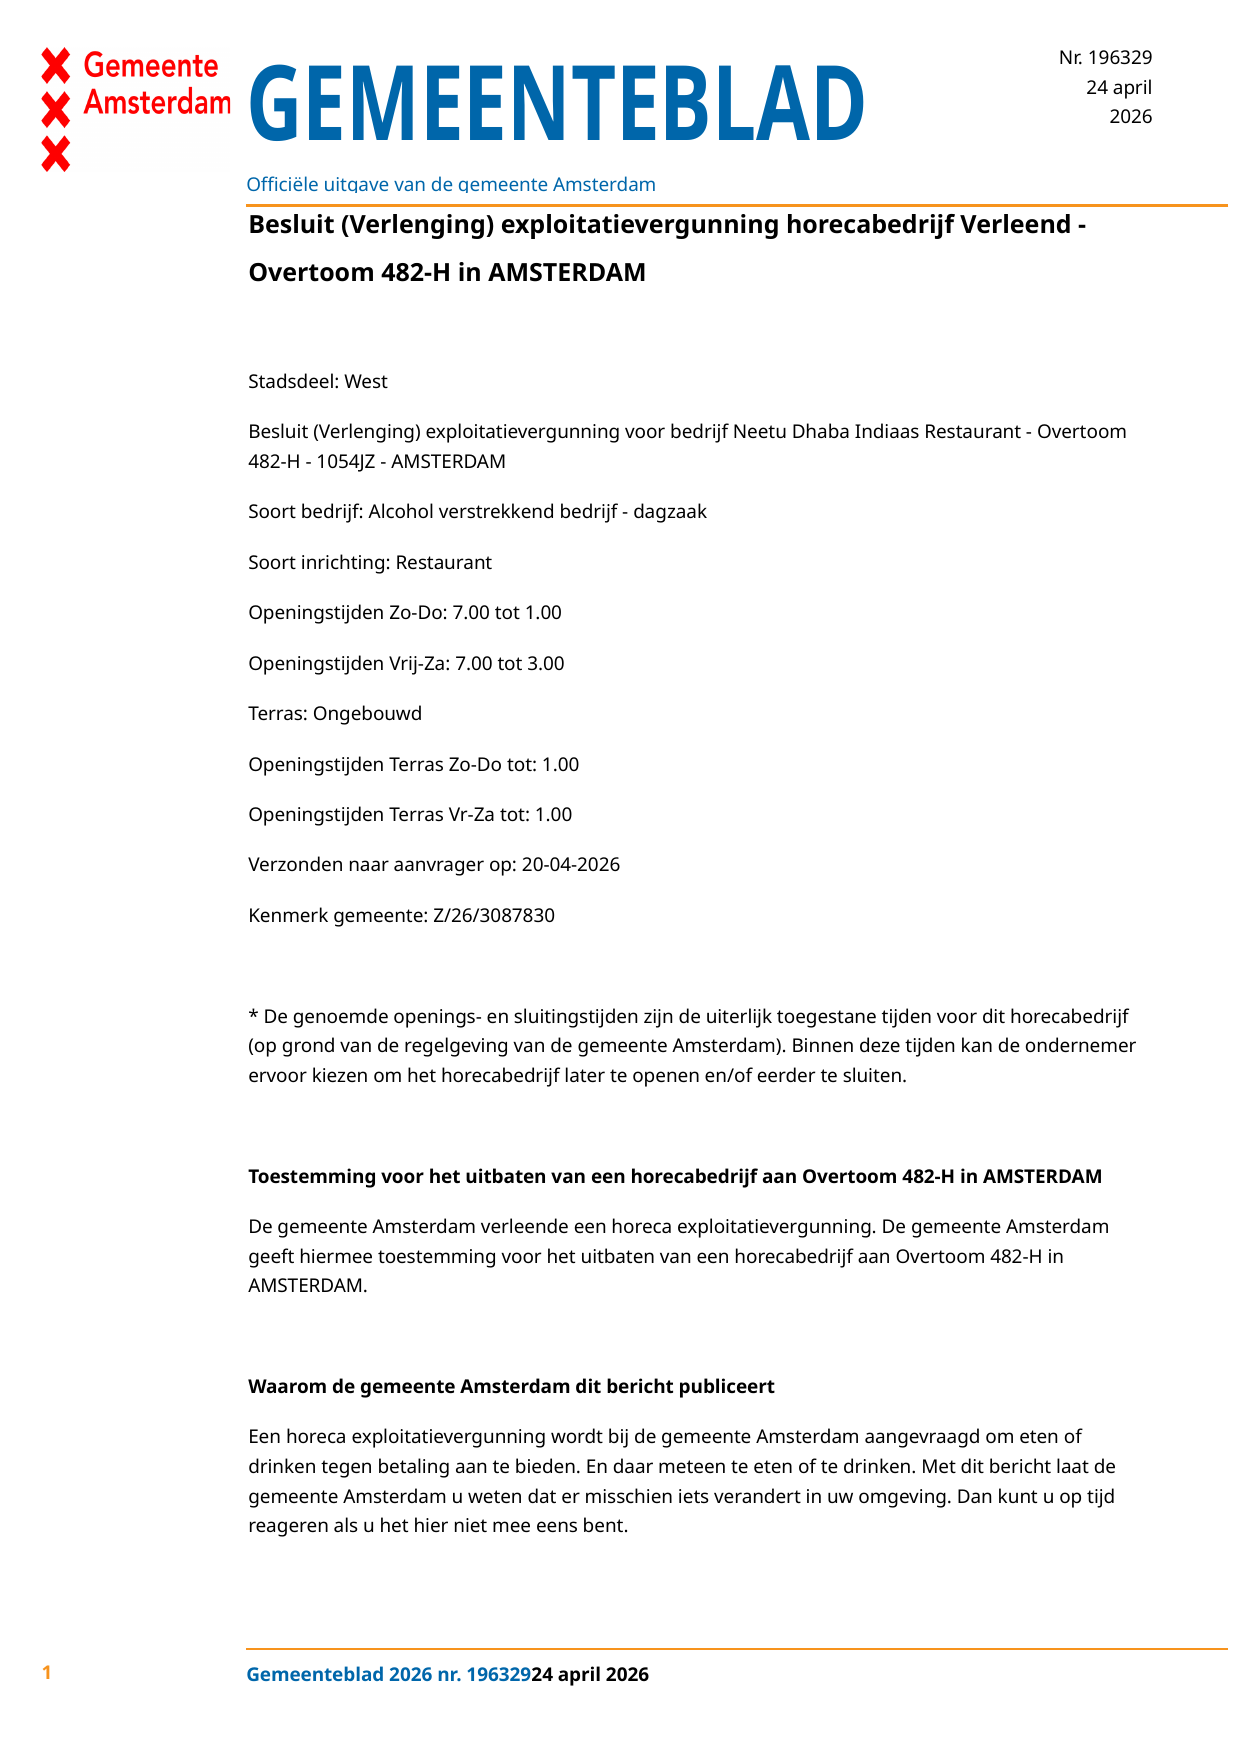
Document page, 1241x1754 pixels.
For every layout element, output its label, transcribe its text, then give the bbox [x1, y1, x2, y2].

text Soort bedrijf: Alcohol verstrekkend bedrijf - dagzaak [248, 499, 1152, 524]
text Openingstijden Terras Vr-Za tot: 1.00 [248, 801, 1152, 827]
text De gemeente Amsterdam verleende een horeca exploitatievergunning. De gemeente Amsterdam geeft hiermee toestemming voor het uitbaten van een horecabedrijf aan Overtoom 482-H in AMSTERDAM. [248, 1213, 1152, 1298]
text Kenmerk gemeente: Z/26/3087830 [248, 902, 1152, 928]
text Verzonden naar aanvrager op: 20-04-2026 [248, 852, 1152, 877]
text Besluit (Verlenging) exploitatievergunning voor bedrijf Neetu Dhaba Indiaas Restaurant - Overtoom 482-H - 1054JZ - AMSTERDAM [248, 419, 1152, 474]
picture [41, 47, 231, 172]
text Soort inrichting: Restaurant [248, 549, 1152, 575]
text Stadsdeel: West [248, 368, 1152, 394]
text Terras: Ongebouwd [248, 700, 1152, 726]
text Openingstijden Vrij-Za: 7.00 tot 3.00 [248, 650, 1152, 676]
text Openingstijden Zo-Do: 7.00 tot 1.00 [248, 599, 1152, 625]
text Een horeca exploitatievergunning wordt bij de gemeente Amsterdam aangevraagd om eten of drinken tegen betaling aan te bieden. En daar meteen te eten of te drinken. Met dit bericht laat de gemeente Amsterdam u weten dat er misschien iets verandert in uw omgeving. Dan kunt u op tijd reageren als u het hier niet mee eens bent. [248, 1424, 1152, 1538]
text Toestemming voor het uitbaten van een horecabedrijf aan Overtoom 482-H in AMSTERDAM [248, 1163, 1152, 1189]
text Waarom de gemeente Amsterdam dit bericht publiceert [248, 1373, 1152, 1399]
text Openingstijden Terras Zo-Do tot: 1.00 [248, 751, 1152, 777]
text * De genoemde openings- en sluitingstijden zijn de uiterlijk toegestane tijden voor dit horecabedrijf (op grond van de regelgeving van de gemeente Amsterdam). Binnen deze tijden kan de ondernemer ervoor kiezen om het horecabedrijf later te openen en/of eerder te sluiten. [248, 1003, 1152, 1088]
text Besluit (Verlenging) exploitatievergunning horecabedrijf Verleend - Overtoom 482-H in AMSTERDAM [248, 207, 1152, 288]
